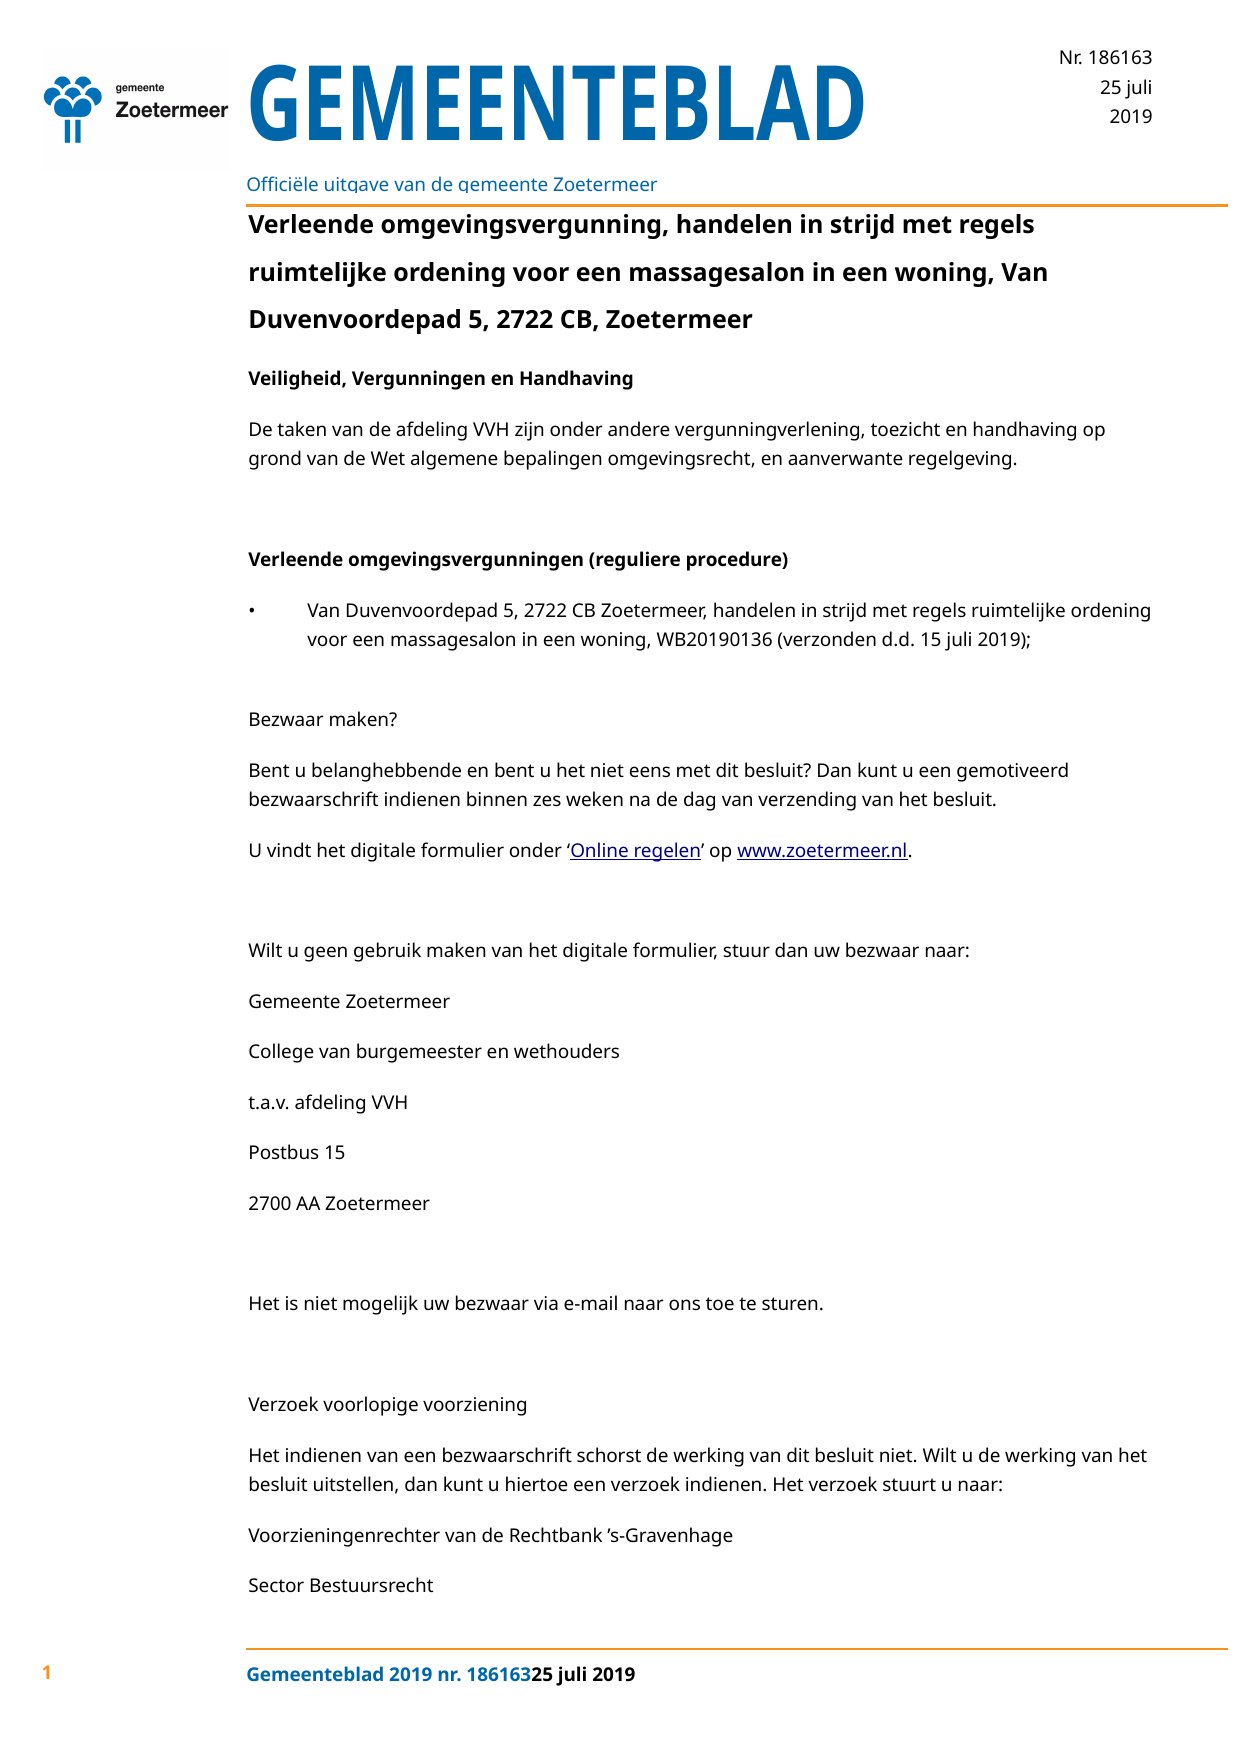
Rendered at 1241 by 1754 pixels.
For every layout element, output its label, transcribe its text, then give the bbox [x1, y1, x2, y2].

text Postbus 15 [248, 1139, 1152, 1165]
text t.a.v. afdeling VVH [248, 1089, 1152, 1114]
list Van Duvenvoordepad 5, 2722 CB Zoetermeer, handelen in strijd met regels ruimtelijke ordening voor een massagesalon in een woning, WB20190136 (verzonden d.d. 15 juli 2019); [248, 597, 1152, 652]
text College van burgemeester en wethouders [248, 1038, 1152, 1064]
text 2700 AA Zoetermeer [248, 1190, 1152, 1215]
text Het is niet mogelijk uw bezwaar via e-mail naar ons toe te sturen. [248, 1291, 1152, 1316]
text Voorzieningenrechter van de Rechtbank ’s-Gravenhage [248, 1522, 1152, 1547]
picture [41, 47, 231, 172]
text Sector Bestuursrecht [248, 1572, 1152, 1598]
text Veiligheid, Vergunningen en Handhaving [248, 366, 1152, 391]
text Het indienen van een bezwaarschrift schorst de werking van dit besluit niet. Wilt u de werking van het besluit uitstellen, dan kunt u hiertoe een verzoek indienen. Het verzoek stuurt u naar: [248, 1442, 1152, 1497]
text Bent u belanghebbende en bent u het niet eens met dit besluit? Dan kunt u een gemotiveerd bezwaarschrift indienen binnen zes weken na de dag van verzending van het besluit. [248, 757, 1152, 812]
text Bezwaar maken? [248, 706, 1152, 732]
text U vindt het digitale formulier onder ‘Online regelen’ op www.zoetermeer.nl. [248, 837, 1152, 862]
text Verleende omgevingsvergunning, handelen in strijd met regels ruimtelijke ordening voor een massagesalon in een woning, Van Duvenvoordepad 5, 2722 CB, Zoetermeer [248, 207, 1152, 336]
text De taken van de afdeling VVH zijn onder andere vergunningverlening, toezicht en handhaving op grond van de Wet algemene bepalingen omgevingsrecht, en aanverwante regelgeving. [248, 416, 1152, 471]
text Gemeente Zoetermeer [248, 988, 1152, 1014]
text Wilt u geen gebruik maken van het digitale formulier, stuur dan uw bezwaar naar: [248, 938, 1152, 963]
text Verleende omgevingsvergunningen (reguliere procedure) [248, 546, 1152, 572]
text Verzoek voorlopige voorziening [248, 1391, 1152, 1417]
